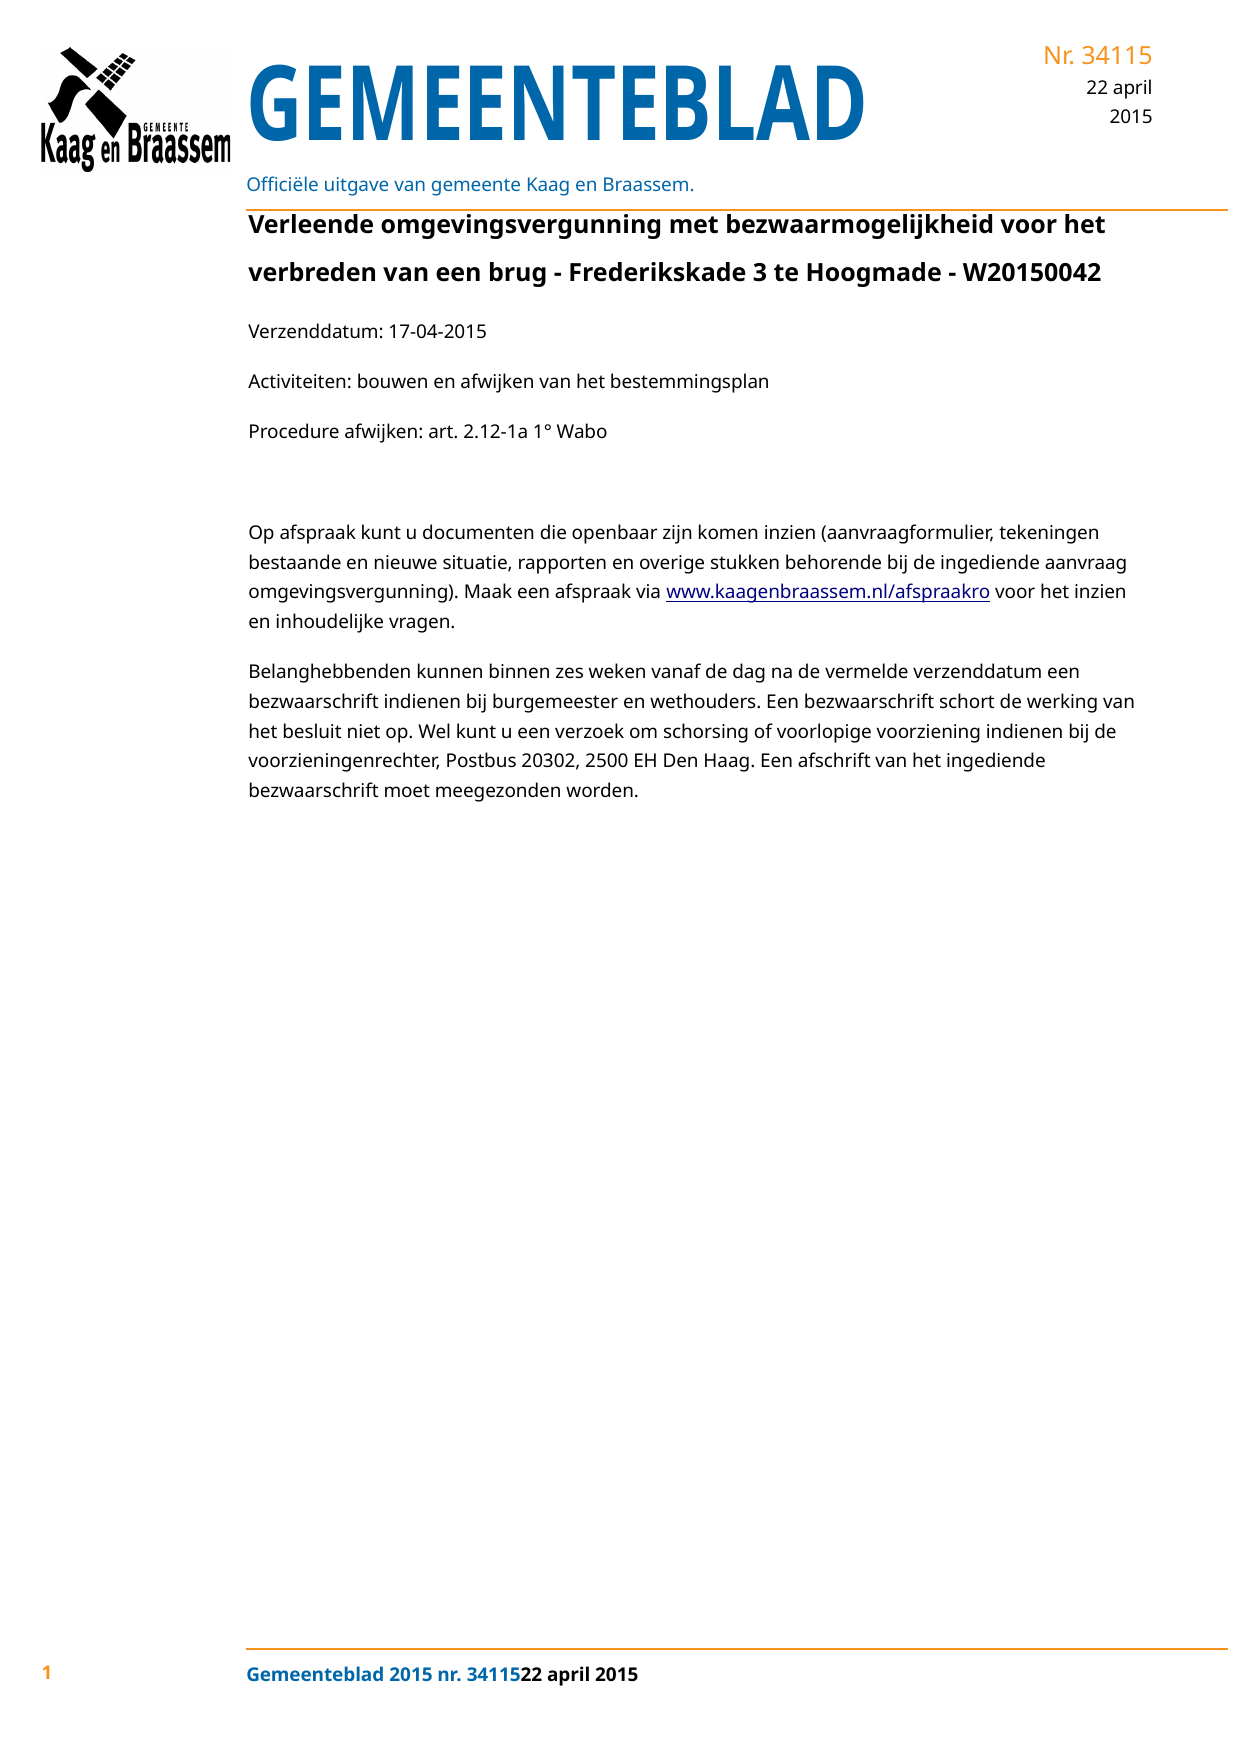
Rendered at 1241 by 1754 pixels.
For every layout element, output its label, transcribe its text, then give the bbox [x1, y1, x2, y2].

text Verleende omgevingsvergunning met bezwaarmogelijkheid voor het verbreden van een brug - Frederikskade 3 te Hoogmade - W20150042 [248, 211, 1152, 288]
text Belanghebbenden kunnen binnen zes weken vanaf de dag na de vermelde verzenddatum een bezwaarschrift indienen bij burgemeester en wethouders. Een bezwaarschrift schort de werking van het besluit niet op. Wel kunt u een verzoek om schorsing of voorlopige voorziening indienen bij de voorzieningenrechter, Postbus 20302, 2500 EH Den Haag. Een afschrift van het ingediende bezwaarschrift moet meegezonden worden. [248, 659, 1152, 803]
text Verzenddatum: 17-04-2015 [248, 318, 1152, 344]
text Procedure afwijken: art. 2.12-1a 1° Wabo [248, 419, 1152, 444]
picture [41, 47, 231, 172]
text Op afspraak kunt u documenten die openbaar zijn komen inzien (aanvraagformulier, tekeningen bestaande en nieuwe situatie, rapporten en overige stukken behorende bij de ingediende aanvraag omgevingsvergunning). Maak een afspraak via www.kaagenbraassem.nl/afspraakro voor het inzien en inhoudelijke vragen. [248, 519, 1152, 634]
text Activiteiten: bouwen en afwijken van het bestemmingsplan [248, 368, 1152, 394]
